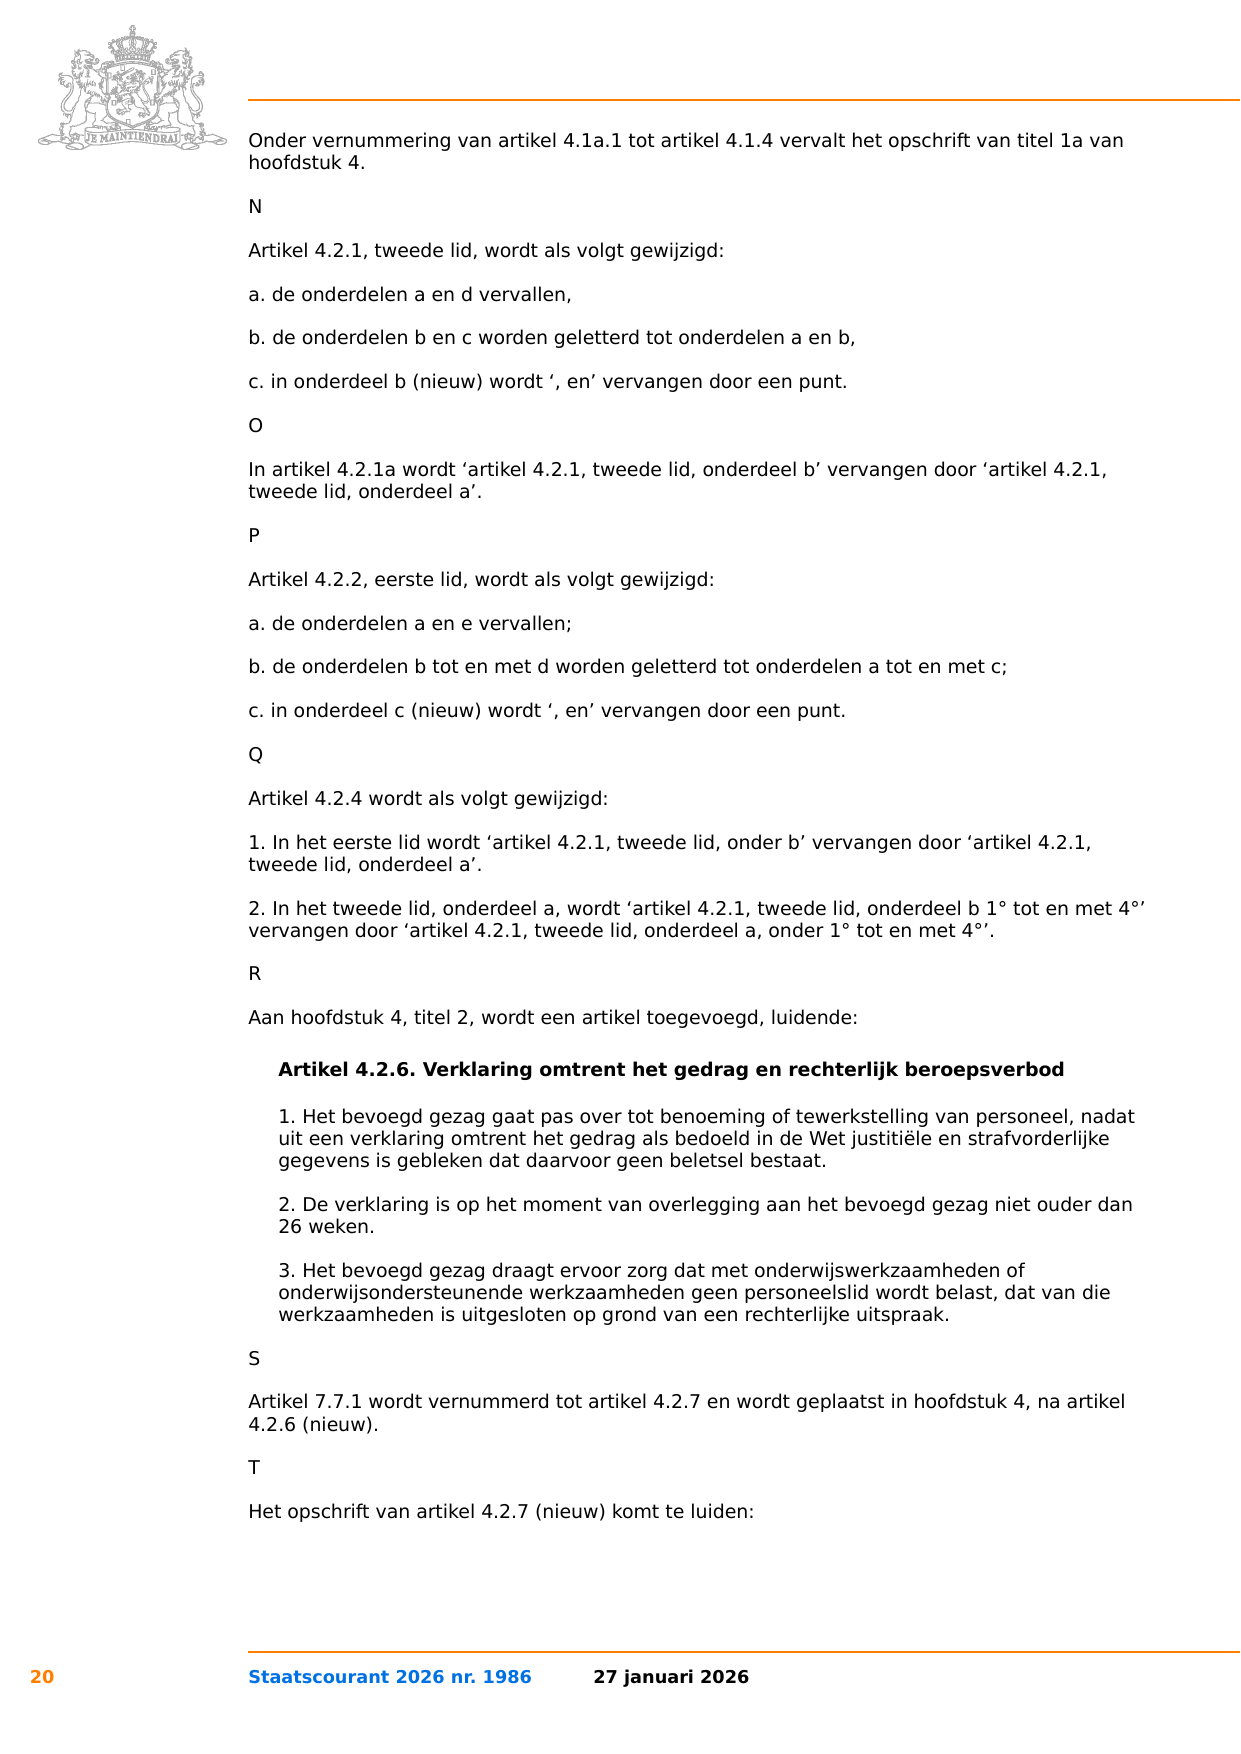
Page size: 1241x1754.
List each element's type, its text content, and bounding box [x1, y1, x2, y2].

text Het opschrift van artikel 4.2.7 (nieuw) komt te luiden: [248, 1501, 1163, 1523]
text P [248, 525, 1163, 547]
text a. de onderdelen a en d vervallen, [248, 283, 1163, 305]
text Artikel 4.2.1, tweede lid, wordt als volgt gewijzigd: [248, 239, 1163, 262]
text 1. In het eerste lid wordt ‘artikel 4.2.1, tweede lid, onder b’ vervangen door ‘artikel 4.2.1, tweede lid, onderdeel a’. [248, 832, 1163, 876]
text O [248, 415, 1163, 437]
text b. de onderdelen b tot en met d worden geletterd tot onderdelen a tot en met c; [248, 656, 1163, 678]
text Artikel 7.7.1 wordt vernummerd tot artikel 4.2.7 en wordt geplaatst in hoofdstuk 4, na artikel 4.2.6 (nieuw). [248, 1391, 1163, 1435]
text Artikel 4.2.2, eerste lid, wordt als volgt gewijzigd: [248, 568, 1163, 591]
subtitle Artikel 4.2.6. Verklaring omtrent het gedrag en rechterlijk beroepsverbod [278, 1059, 1163, 1081]
text c. in onderdeel b (nieuw) wordt ‘, en’ vervangen door een punt. [248, 371, 1163, 393]
text N [248, 196, 1163, 218]
text a. de onderdelen a en e vervallen; [248, 612, 1163, 634]
text 1. Het bevoegd gezag gaat pas over tot benoeming of tewerkstelling van personeel, nadat uit een verklaring omtrent het gedrag als bedoeld in de Wet justitiële en strafvorderlijke gegevens is gebleken dat daarvoor geen beletsel bestaat. [278, 1106, 1163, 1172]
text R [248, 963, 1163, 985]
picture [38, 25, 227, 150]
text 2. De verklaring is op het moment van overlegging aan het bevoegd gezag niet ouder dan 26 weken. [278, 1194, 1163, 1238]
text S [248, 1348, 1163, 1369]
text 3. Het bevoegd gezag draagt ervoor zorg dat met onderwijswerkzaamheden of onderwijsondersteunende werkzaamheden geen personeelslid wordt belast, dat van die werkzaamheden is uitgesloten op grond van een rechterlijke uitspraak. [278, 1260, 1163, 1326]
text Artikel 4.2.4 wordt als volgt gewijzigd: [248, 788, 1163, 810]
text Aan hoofdstuk 4, titel 2, wordt een artikel toegevoegd, luidende: [248, 1007, 1163, 1029]
text T [248, 1457, 1163, 1479]
text Onder vernummering van artikel 4.1a.1 tot artikel 4.1.4 vervalt het opschrift van titel 1a van hoofdstuk 4. [248, 130, 1163, 174]
text Q [248, 744, 1163, 766]
text In artikel 4.2.1a wordt ‘artikel 4.2.1, tweede lid, onderdeel b’ vervangen door ‘artikel 4.2.1, tweede lid, onderdeel a’. [248, 459, 1163, 503]
text 2. In het tweede lid, onderdeel a, wordt ‘artikel 4.2.1, tweede lid, onderdeel b 1° tot en met 4°’ vervangen door ‘artikel 4.2.1, tweede lid, onderdeel a, onder 1° tot en met 4°’. [248, 897, 1163, 941]
text c. in onderdeel c (nieuw) wordt ‘, en’ vervangen door een punt. [248, 700, 1163, 722]
text b. de onderdelen b en c worden geletterd tot onderdelen a en b, [248, 327, 1163, 349]
